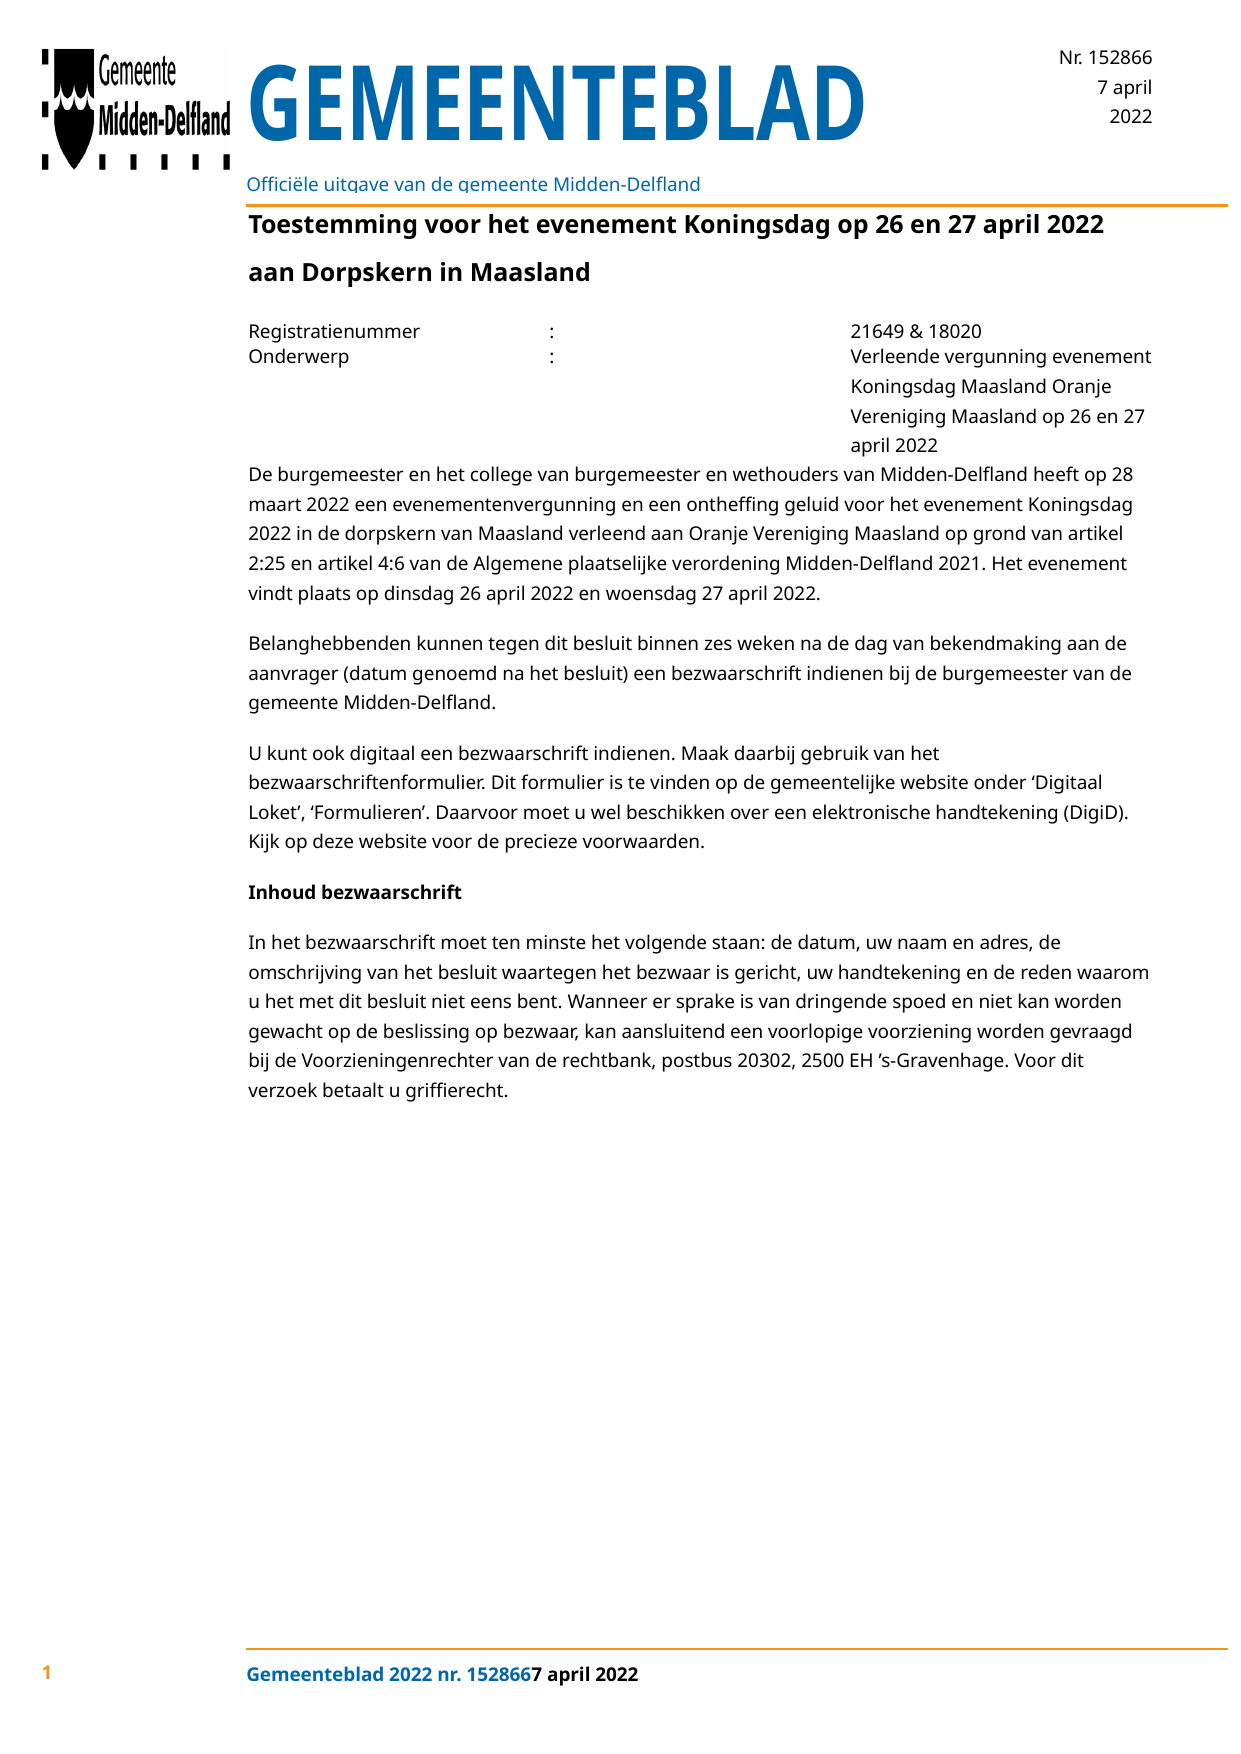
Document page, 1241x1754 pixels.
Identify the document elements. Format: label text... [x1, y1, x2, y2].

text De burgemeester en het college van burgemeester en wethouders van Midden-Delfland heeft op 28 maart 2022 een evenementenvergunning en een ontheffing geluid voor het evenement Koningsdag 2022 in de dorpskern van Maasland verleend aan Oranje Vereniging Maasland op grond van artikel 2:25 en artikel 4:6 van de Algemene plaatselijke verordening Midden-Delfland 2021. Het evenement vindt plaats op dinsdag 26 april 2022 en woensdag 27 april 2022. [248, 461, 1152, 606]
text U kunt ook digitaal een bezwaarschrift indienen. Maak daarbij gebruik van het bezwaarschriftenformulier. Dit formulier is te vinden op de gemeentelijke website onder ‘Digitaal Loket’, ‘Formulieren’. Daarvoor moet u wel beschikken over een elektronische handtekening (DigiD). Kijk op deze website voor de precieze voorwaarden. [248, 740, 1152, 854]
text Inhoud bezwaarschrift [248, 879, 1152, 905]
text Belanghebbenden kunnen tegen dit besluit binnen zes weken na de dag van bekendmaking aan de aanvrager (datum genoemd na het besluit) een bezwaarschrift indienen bij de burgemeester van de gemeente Midden-Delfland. [248, 630, 1152, 715]
table_header Registratienummer [248, 318, 549, 344]
table_cell : [549, 344, 850, 458]
text In het bezwaarschrift moet ten minste het volgende staan: de datum, uw naam en adres, de omschrijving van het besluit waartegen het bezwaar is gericht, uw handtekening en de reden waarom u het met dit besluit niet eens bent. Wanneer er sprake is van dringende spoed en niet kan worden gewacht op de beslissing op bezwaar, kan aansluitend een voorlopige voorziening worden gevraagd bij de Voorzieningenrechter van de rechtbank, postbus 20302, 2500 EH ’s-Gravenhage. Voor dit verzoek betaalt u griffierecht. [248, 929, 1152, 1103]
text Toestemming voor het evenement Koningsdag op 26 en 27 april 2022 aan Dorpskern in Maasland [248, 207, 1152, 288]
table_cell Onderwerp [248, 344, 549, 458]
table_cell Verleende vergunning evenement Koningsdag Maasland Oranje Vereniging Maasland op 26 en 27 april 2022 [850, 344, 1152, 458]
picture [41, 47, 231, 172]
table_header : [549, 318, 850, 344]
table_header 21649 & 18020 [850, 318, 1152, 344]
